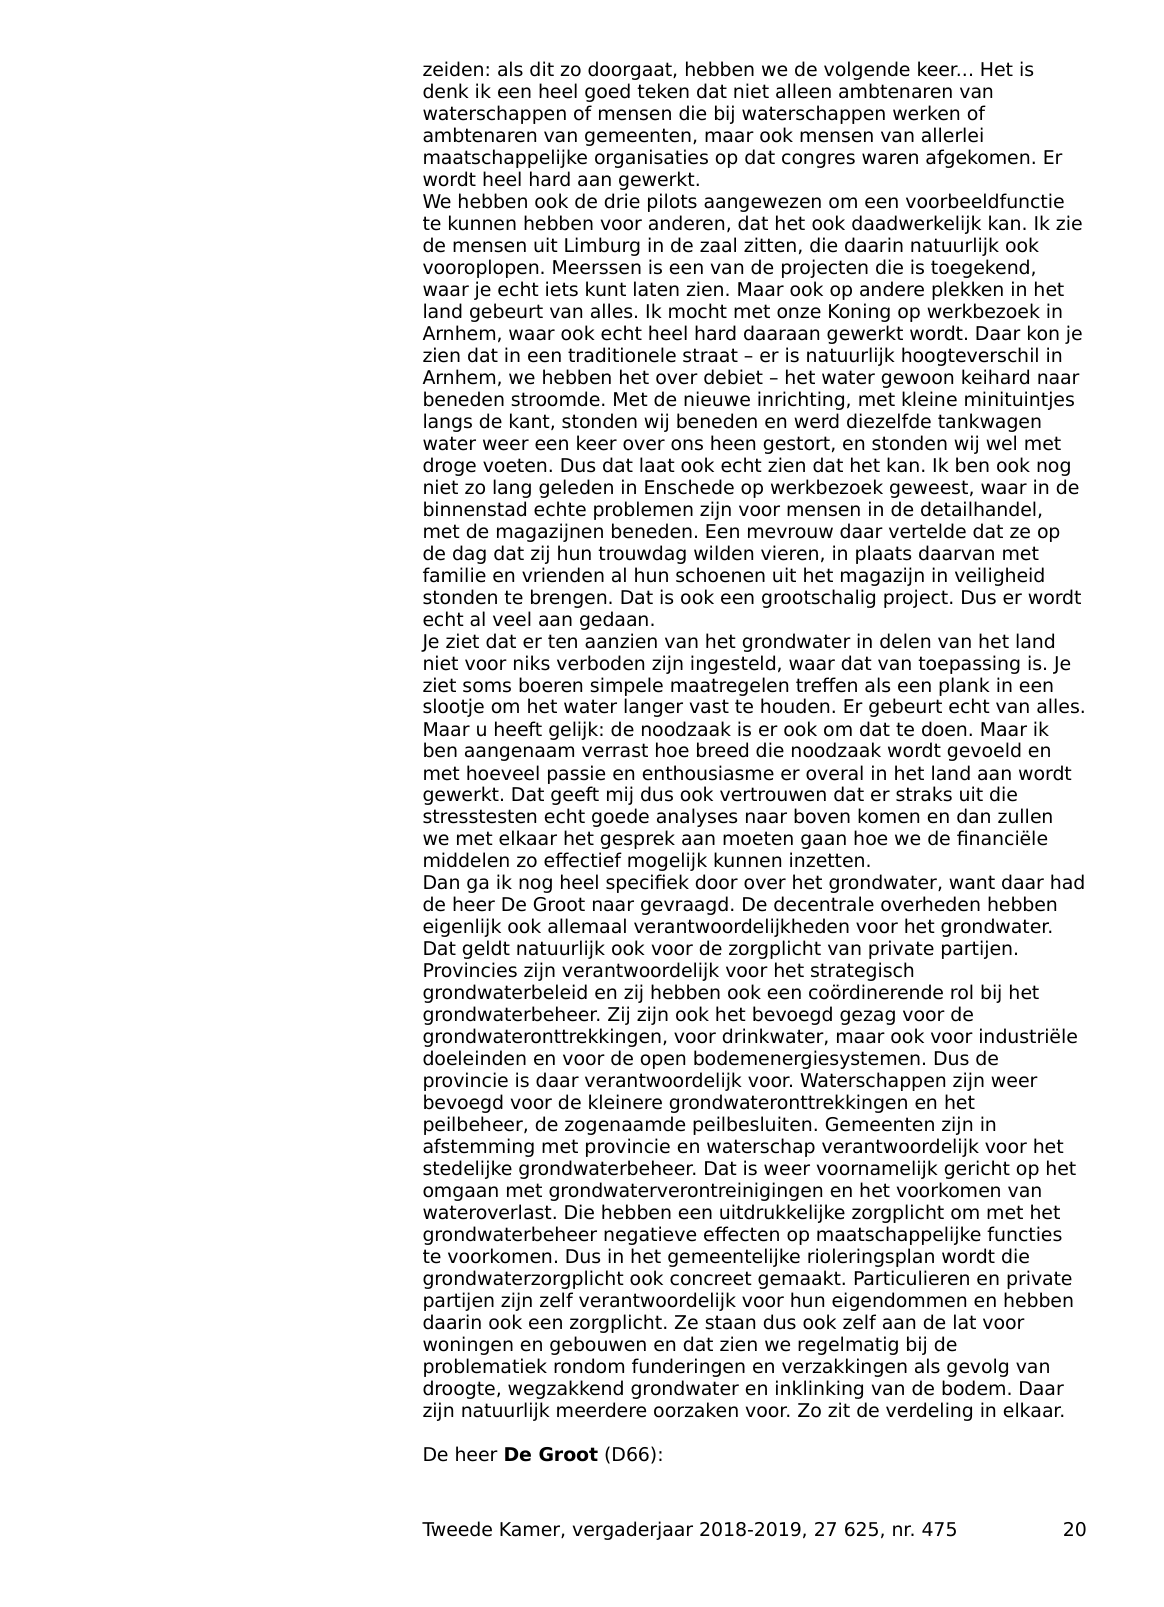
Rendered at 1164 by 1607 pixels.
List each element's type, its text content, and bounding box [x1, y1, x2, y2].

text We hebben ook de drie pilots aangewezen om een voorbeeldfunctie te kunnen hebben voor anderen, dat het ook daadwerkelijk kan. Ik zie de mensen uit Limburg in de zaal zitten, die daarin natuurlijk ook vooroplopen. Meerssen is een van de projecten die is toegekend, waar je echt iets kunt laten zien. Maar ook op andere plekken in het land gebeurt van alles. Ik mocht met onze Koning op werkbezoek in Arnhem, waar ook echt heel hard daaraan gewerkt wordt. Daar kon je zien dat in een traditionele straat – er is natuurlijk hoogteverschil in Arnhem, we hebben het over debiet – het water gewoon keihard naar beneden stroomde. Met de nieuwe inrichting, met kleine minituintjes langs de kant, stonden wij beneden en werd diezelfde tankwagen water weer een keer over ons heen gestort, en stonden wij wel met droge voeten. Dus dat laat ook echt zien dat het kan. Ik ben ook nog niet zo lang geleden in Enschede op werkbezoek geweest, waar in de binnenstad echte problemen zijn voor mensen in de detailhandel, met de magazijnen beneden. Een mevrouw daar vertelde dat ze op de dag dat zij hun trouwdag wilden vieren, in plaats daarvan met familie en vrienden al hun schoenen uit het magazijn in veiligheid stonden te brengen. Dat is ook een grootschalig project. Dus er wordt echt al veel aan gedaan. [422, 191, 1087, 631]
text Je ziet dat er ten aanzien van het grondwater in delen van het land niet voor niks verboden zijn ingesteld, waar dat van toepassing is. Je ziet soms boeren simpele maatregelen treffen als een plank in een slootje om het water langer vast te houden. Er gebeurt echt van alles. Maar u heeft gelijk: de noodzaak is er ook om dat te doen. Maar ik ben aangenaam verrast hoe breed die noodzaak wordt gevoeld en met hoeveel passie en enthousiasme er overal in het land aan wordt gewerkt. Dat geeft mij dus ook vertrouwen dat er straks uit die stresstesten echt goede analyses naar boven komen en dan zullen we met elkaar het gesprek aan moeten gaan hoe we de financiële middelen zo effectief mogelijk kunnen inzetten. [422, 631, 1087, 872]
text zeiden: als dit zo doorgaat, hebben we de volgende keer... Het is denk ik een heel goed teken dat niet alleen ambtenaren van waterschappen of mensen die bij waterschappen werken of ambtenaren van gemeenten, maar ook mensen van allerlei maatschappelijke organisaties op dat congres waren afgekomen. Er wordt heel hard aan gewerkt. [422, 59, 1087, 191]
text De heer De Groot (D66): [422, 1444, 1087, 1466]
text Dan ga ik nog heel specifiek door over het grondwater, want daar had de heer De Groot naar gevraagd. De decentrale overheden hebben eigenlijk ook allemaal verantwoordelijkheden voor het grondwater. Dat geldt natuurlijk ook voor de zorgplicht van private partijen. Provincies zijn verantwoordelijk voor het strategisch grondwaterbeleid en zij hebben ook een coördinerende rol bij het grondwaterbeheer. Zij zijn ook het bevoegd gezag voor de grondwateronttrekkingen, voor drinkwater, maar ook voor industriële doeleinden en voor de open bodemenergiesystemen. Dus de provincie is daar verantwoordelijk voor. Waterschappen zijn weer bevoegd voor de kleinere grondwateronttrekkingen en het peilbeheer, de zogenaamde peilbesluiten. Gemeenten zijn in afstemming met provincie en waterschap verantwoordelijk voor het stedelijke grondwaterbeheer. Dat is weer voornamelijk gericht op het omgaan met grondwaterverontreinigingen en het voorkomen van wateroverlast. Die hebben een uitdrukkelijke zorgplicht om met het grondwaterbeheer negatieve effecten op maatschappelijke functies te voorkomen. Dus in het gemeentelijke rioleringsplan wordt die grondwaterzorgplicht ook concreet gemaakt. Particulieren en private partijen zijn zelf verantwoordelijk voor hun eigendommen en hebben daarin ook een zorgplicht. Ze staan dus ook zelf aan de lat voor woningen en gebouwen en dat zien we regelmatig bij de problematiek rondom funderingen en verzakkingen als gevolg van droogte, wegzakkend grondwater en inklinking van de bodem. Daar zijn natuurlijk meerdere oorzaken voor. Zo zit de verdeling in elkaar. [422, 872, 1087, 1422]
